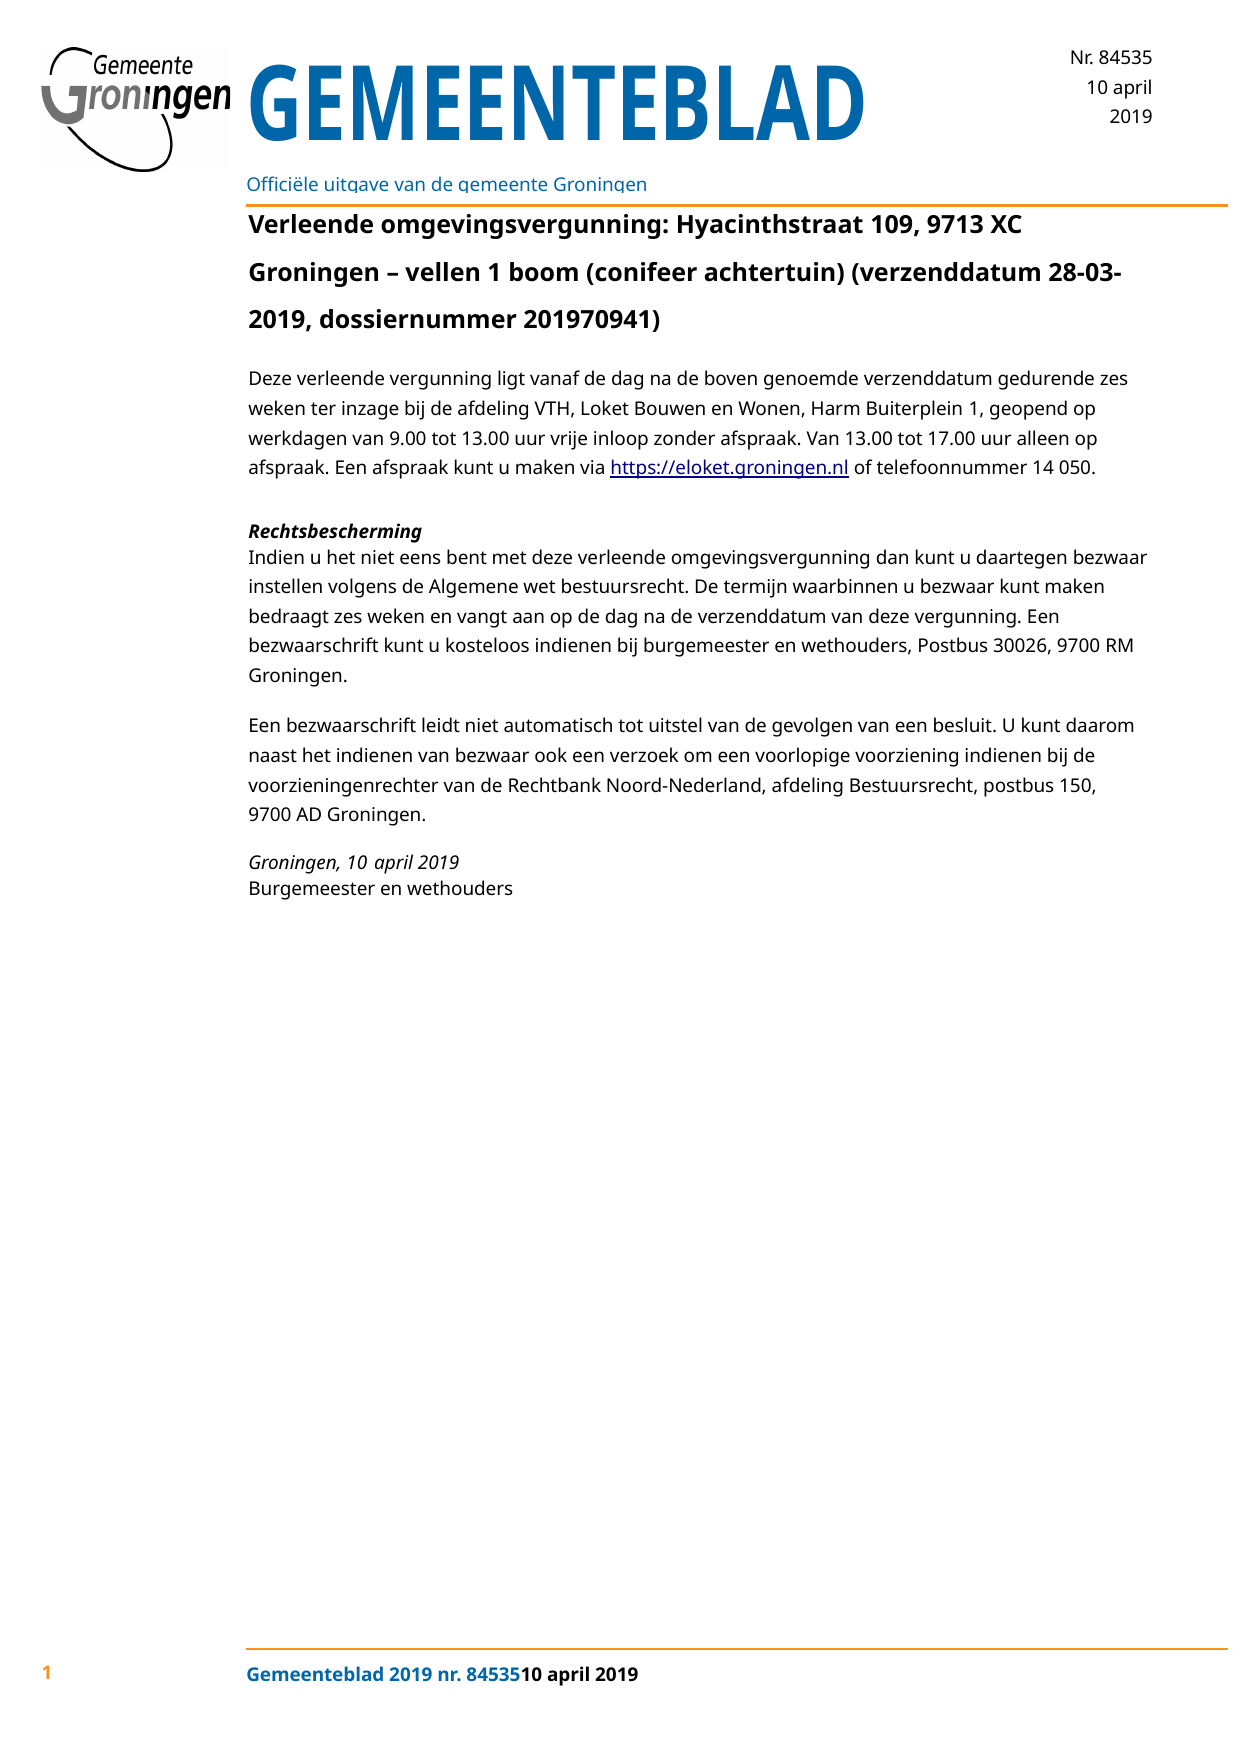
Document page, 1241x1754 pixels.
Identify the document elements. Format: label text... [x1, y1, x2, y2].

text Burgemeester en wethouders [248, 875, 1152, 901]
picture [41, 47, 231, 172]
text Groningen, 10 april 2019 [248, 849, 1152, 875]
text Verleende omgevingsvergunning: Hyacinthstraat 109, 9713 XC Groningen – vellen 1 boom (conifeer achtertuin) (verzenddatum 28-03-2019, dossiernummer 201970941) [248, 207, 1152, 336]
text Deze verleende vergunning ligt vanaf de dag na de boven genoemde verzenddatum gedurende zes weken ter inzage bij de afdeling VTH, Loket Bouwen en Wonen, Harm Buiterplein 1, geopend op werkdagen van 9.00 tot 13.00 uur vrije inloop zonder afspraak. Van 13.00 tot 17.00 uur alleen op afspraak. Een afspraak kunt u maken via https://eloket.groningen.nl of telefoonnummer 14 050. [248, 366, 1152, 480]
text Rechtsbescherming [248, 518, 1152, 544]
text Een bezwaarschrift leidt niet automatisch tot uitstel van de gevolgen van een besluit. U kunt daarom naast het indienen van bezwaar ook een verzoek om een voorlopige voorziening indienen bij de voorzieningenrechter van de Rechtbank Noord-Nederland, afdeling Bestuursrecht, postbus 150, 9700 AD Groningen. [248, 713, 1152, 827]
text Indien u het niet eens bent met deze verleende omgevingsvergunning dan kunt u daartegen bezwaar instellen volgens de Algemene wet bestuursrecht. De termijn waarbinnen u bezwaar kunt maken bedraagt zes weken en vangt aan op de dag na de verzenddatum van deze vergunning. Een bezwaarschrift kunt u kosteloos indienen bij burgemeester en wethouders, Postbus 30026, 9700 RM Groningen. [248, 544, 1152, 688]
